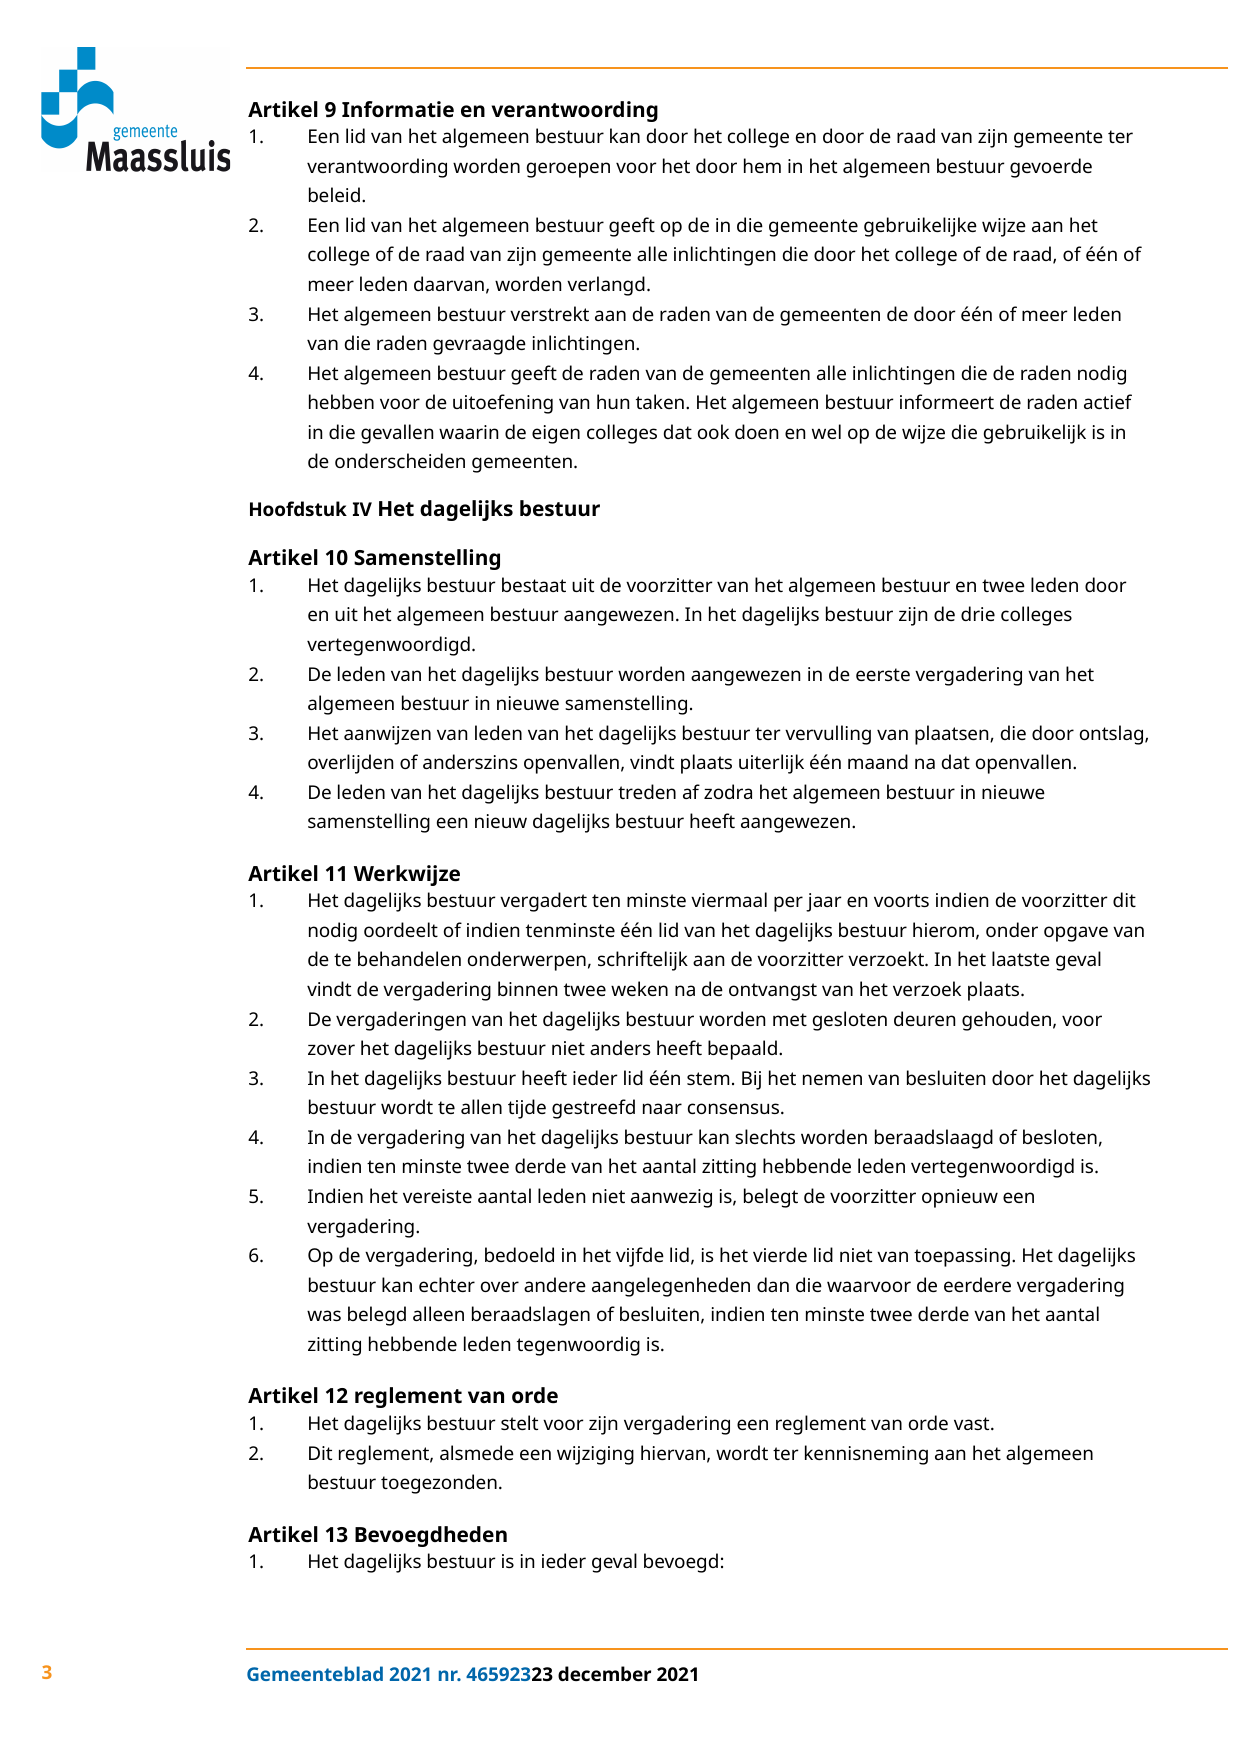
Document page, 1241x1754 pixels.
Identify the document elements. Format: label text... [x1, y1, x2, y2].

list Een lid van het algemeen bestuur geeft op de in die gemeente gebruikelijke wijze aan het college of de raad van zijn gemeente alle inlichtingen die door het college of de raad, of één of meer leden daarvan, worden verlangd. [248, 212, 1152, 297]
list In het dagelijks bestuur heeft ieder lid één stem. Bij het nemen van besluiten door het dagelijks bestuur wordt te allen tijde gestreefd naar consensus. [248, 1065, 1152, 1120]
list Indien het vereiste aantal leden niet aanwezig is, belegt de voorzitter opnieuw een vergadering. [248, 1183, 1152, 1239]
list Een lid van het algemeen bestuur kan door het college en door de raad van zijn gemeente ter verantwoording worden geroepen voor het door hem in het algemeen bestuur gevoerde beleid. [248, 123, 1152, 208]
picture [41, 47, 77, 92]
list Dit reglement, alsmede een wijziging hiervan, wordt ter kennisneming aan het algemeen bestuur toegezonden. [248, 1440, 1152, 1495]
text Artikel 9 Informatie en verantwoording [248, 95, 1152, 123]
list Op de vergadering, bedoeld in het vijfde lid, is het vierde lid niet van toepassing. Het dagelijks bestuur kan echter over andere aangelegenheden dan die waarvoor de eerdere vergadering was belegd alleen beraadslagen of besluiten, indien ten minste twee derde van het aantal zitting hebbende leden tegenwoordig is. [248, 1242, 1152, 1357]
text Hoofdstuk IV Het dagelijks bestuur [248, 494, 1152, 523]
text Artikel 13 Bevoegdheden [248, 1520, 1152, 1548]
list Het dagelijks bestuur is in ieder geval bevoegd: [248, 1548, 1152, 1574]
list De leden van het dagelijks bestuur worden aangewezen in de eerste vergadering van het algemeen bestuur in nieuwe samenstelling. [248, 661, 1152, 716]
list Het algemeen bestuur geeft de raden van de gemeenten alle inlichtingen die de raden nodig hebben voor de uitoefening van hun taken. Het algemeen bestuur informeert de raden actief in die gevallen waarin de eigen colleges dat ook doen en wel op de wijze die gebruikelijk is in de onderscheiden gemeenten. [248, 360, 1152, 474]
list De leden van het dagelijks bestuur treden af zodra het algemeen bestuur in nieuwe samenstelling een nieuw dagelijks bestuur heeft aangewezen. [248, 779, 1152, 834]
text Artikel 12 reglement van orde [248, 1382, 1152, 1410]
list Het dagelijks bestuur bestaat uit de voorzitter van het algemeen bestuur en twee leden door en uit het algemeen bestuur aangewezen. In het dagelijks bestuur zijn de drie colleges vertegenwoordigd. [248, 572, 1152, 657]
list In de vergadering van het dagelijks bestuur kan slechts worden beraadslaagd of besloten, indien ten minste twee derde van het aantal zitting hebbende leden vertegenwoordigd is. [248, 1124, 1152, 1179]
text Artikel 10 Samenstelling [248, 543, 1152, 572]
list Het aanwijzen van leden van het dagelijks bestuur ter vervulling van plaatsen, die door ontslag, overlijden of anderszins openvallen, vindt plaats uiterlijk één maand na dat openvallen. [248, 720, 1152, 775]
list Het algemeen bestuur verstrekt aan de raden van de gemeenten de door één of meer leden van die raden gevraagde inlichtingen. [248, 301, 1152, 356]
text Artikel 11 Werkwijze [248, 859, 1152, 887]
list Het dagelijks bestuur stelt voor zijn vergadering een reglement van orde vast. [248, 1410, 1152, 1436]
list Het dagelijks bestuur vergadert ten minste viermaal per jaar en voorts indien de voorzitter dit nodig oordeelt of indien tenminste één lid van het dagelijks bestuur hierom, onder opgave van de te behandelen onderwerpen, schriftelijk aan de voorzitter verzoekt. In het laatste geval vindt de vergadering binnen twee weken na de ontvangst van het verzoek plaats. [248, 887, 1152, 1002]
picture [41, 47, 231, 172]
list De vergaderingen van het dagelijks bestuur worden met gesloten deuren gehouden, voor zover het dagelijks bestuur niet anders heeft bepaald. [248, 1006, 1152, 1061]
